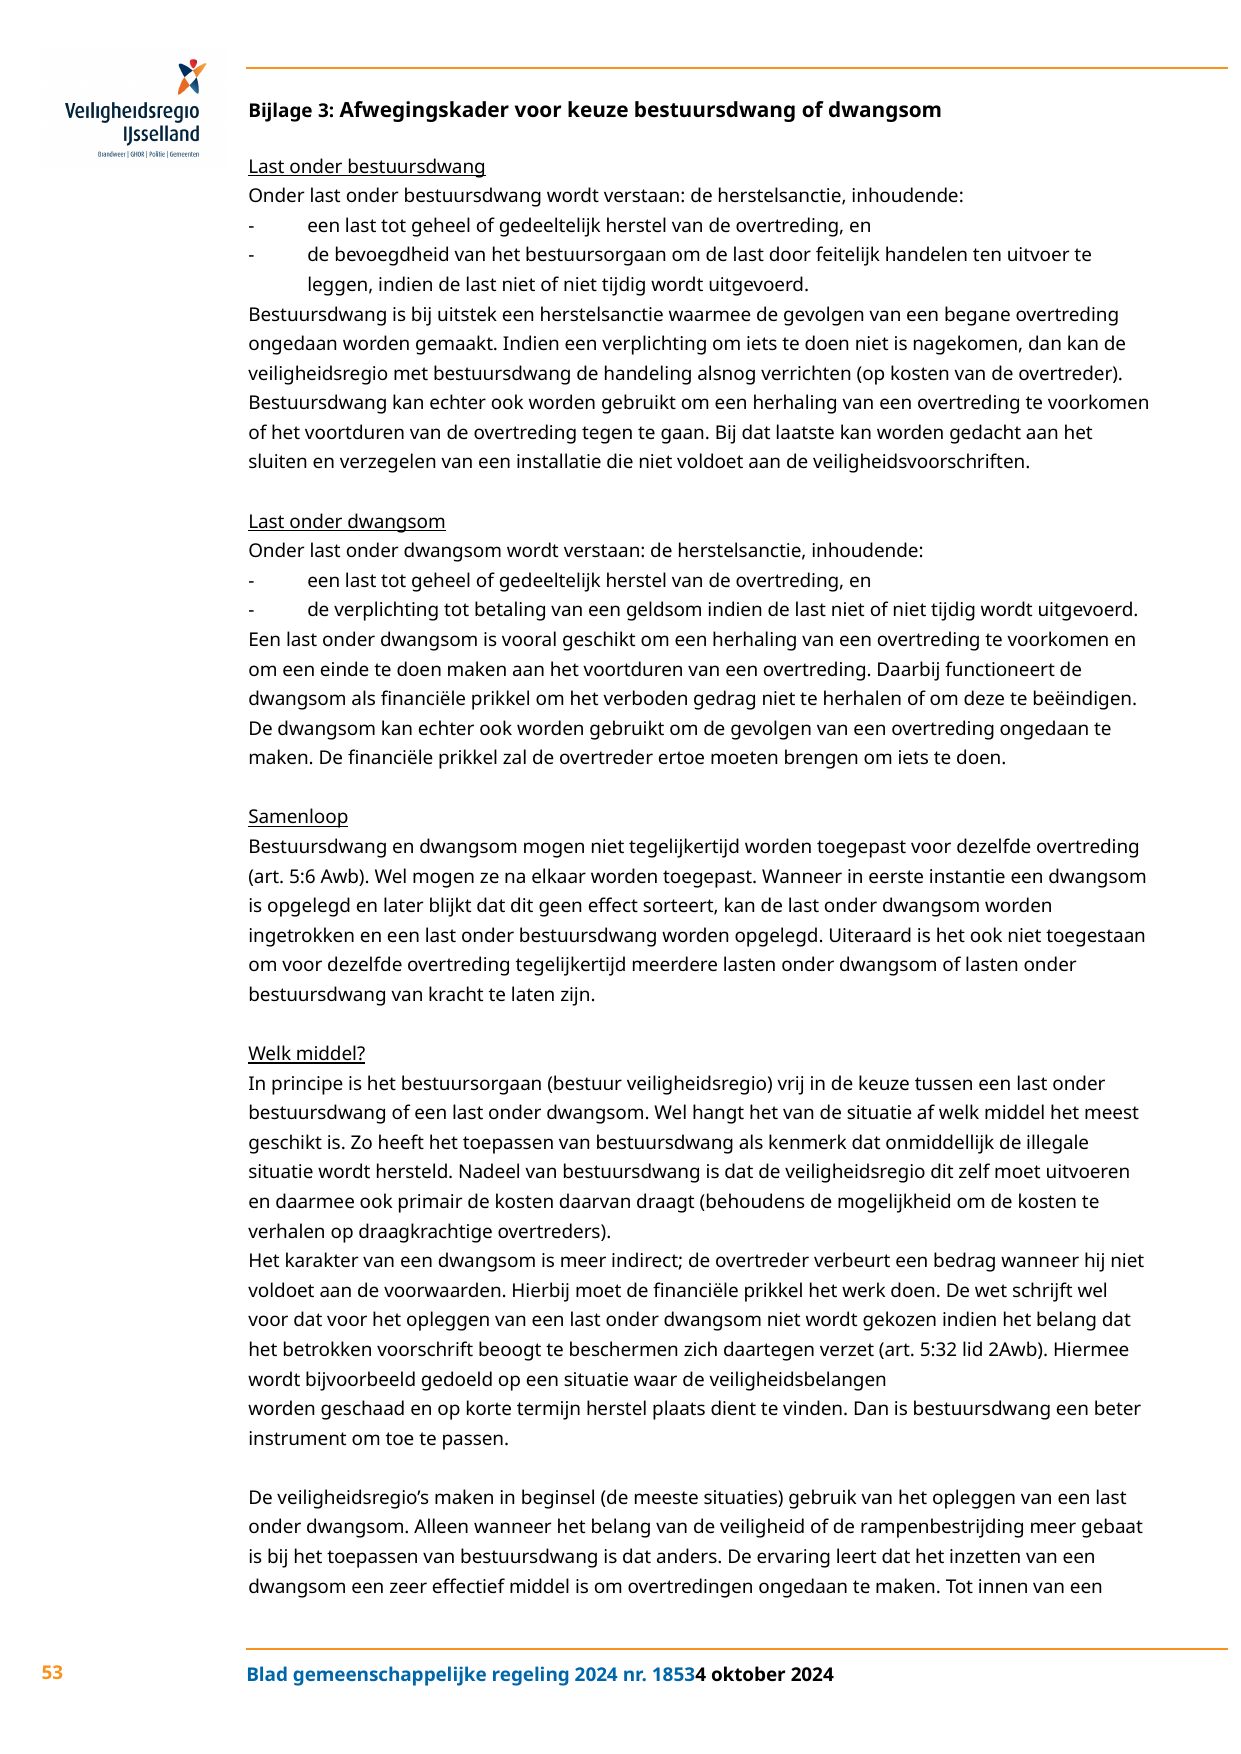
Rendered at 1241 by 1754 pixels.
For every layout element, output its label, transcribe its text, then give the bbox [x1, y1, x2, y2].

text Welk middel? [248, 1040, 1152, 1066]
picture [41, 47, 231, 172]
list de verplichting tot betaling van een geldsom indien de last niet of niet tijdig wordt uitgevoerd. [248, 597, 1152, 622]
list een last tot geheel of gedeeltelijk herstel van de overtreding, en [248, 567, 1152, 593]
list een last tot geheel of gedeeltelijk herstel van de overtreding, en [248, 212, 1152, 238]
text De veiligheidsregio’s maken in beginsel (de meeste situaties) gebruik van het opleggen van een last onder dwangsom. Alleen wanneer het belang van de veiligheid of de rampenbestrijding meer gebaat is bij het toepassen van bestuursdwang is dat anders. De ervaring leert dat het inzetten van een dwangsom een zeer effectief middel is om overtredingen ongedaan te maken. Tot innen van een [248, 1484, 1152, 1599]
text Last onder dwangsom [248, 508, 1152, 534]
text Samenloop [248, 804, 1152, 829]
text Het karakter van een dwangsom is meer indirect; de overtreder verbeurt een bedrag wanneer hij niet voldoet aan de voorwaarden. Hierbij moet de financiële prikkel het werk doen. De wet schrijft wel voor dat voor het opleggen van een last onder dwangsom niet wordt gekozen indien het belang dat het betrokken voorschrift beoogt te beschermen zich daartegen verzet (art. 5:32 lid 2Awb). Hiermee wordt bijvoorbeeld gedoeld op een situatie waar de veiligheidsbelangen [248, 1247, 1152, 1392]
text Een last onder dwangsom is vooral geschikt om een herhaling van een overtreding te voorkomen en om een einde te doen maken aan het voortduren van een overtreding. Daarbij functioneert de dwangsom als financiële prikkel om het verboden gedrag niet te herhalen of om deze te beëindigen. De dwangsom kan echter ook worden gebruikt om de gevolgen van een overtreding ongedaan te maken. De financiële prikkel zal de overtreder ertoe moeten brengen om iets te doen. [248, 626, 1152, 770]
text Bestuursdwang is bij uitstek een herstelsanctie waarmee de gevolgen van een begane overtreding ongedaan worden gemaakt. Indien een verplichting om iets te doen niet is nagekomen, dan kan de veiligheidsregio met bestuursdwang de handeling alsnog verrichten (op kosten van de overtreder). Bestuursdwang kan echter ook worden gebruikt om een herhaling van een overtreding te voorkomen of het voortduren van de overtreding tegen te gaan. Bij dat laatste kan worden gedacht aan het sluiten en verzegelen van een installatie die niet voldoet aan de veiligheidsvoorschriften. [248, 301, 1152, 474]
text worden geschaad en op korte termijn herstel plaats dient te vinden. Dan is bestuursdwang een beter instrument om toe te passen. [248, 1395, 1152, 1451]
text Last onder bestuursdwang [248, 153, 1152, 179]
text Bestuursdwang en dwangsom mogen niet tegelijkertijd worden toegepast voor dezelfde overtreding (art. 5:6 Awb). Wel mogen ze na elkaar worden toegepast. Wanneer in eerste instantie een dwangsom is opgelegd en later blijkt dat dit geen effect sorteert, kan de last onder dwangsom worden ingetrokken en een last onder bestuursdwang worden opgelegd. Uiteraard is het ook niet toegestaan om voor dezelfde overtreding tegelijkertijd meerdere lasten onder dwangsom of lasten onder bestuursdwang van kracht te laten zijn. [248, 833, 1152, 1007]
list de bevoegdheid van het bestuursorgaan om de last door feitelijk handelen ten uitvoer te leggen, indien de last niet of niet tijdig wordt uitgevoerd. [248, 242, 1152, 297]
text Bijlage 3: Afwegingskader voor keuze bestuursdwang of dwangsom [248, 95, 1152, 123]
text In principe is het bestuursorgaan (bestuur veiligheidsregio) vrij in de keuze tussen een last onder bestuursdwang of een last onder dwangsom. Wel hangt het van de situatie af welk middel het meest geschikt is. Zo heeft het toepassen van bestuursdwang als kenmerk dat onmiddellijk de illegale situatie wordt hersteld. Nadeel van bestuursdwang is dat de veiligheidsregio dit zelf moet uitvoeren en daarmee ook primair de kosten daarvan draagt (behoudens de mogelijkheid om de kosten te verhalen op draagkrachtige overtreders). [248, 1070, 1152, 1244]
text Onder last onder dwangsom wordt verstaan: de herstelsanctie, inhoudende: [248, 537, 1152, 563]
text Onder last onder bestuursdwang wordt verstaan: de herstelsanctie, inhoudende: [248, 182, 1152, 208]
